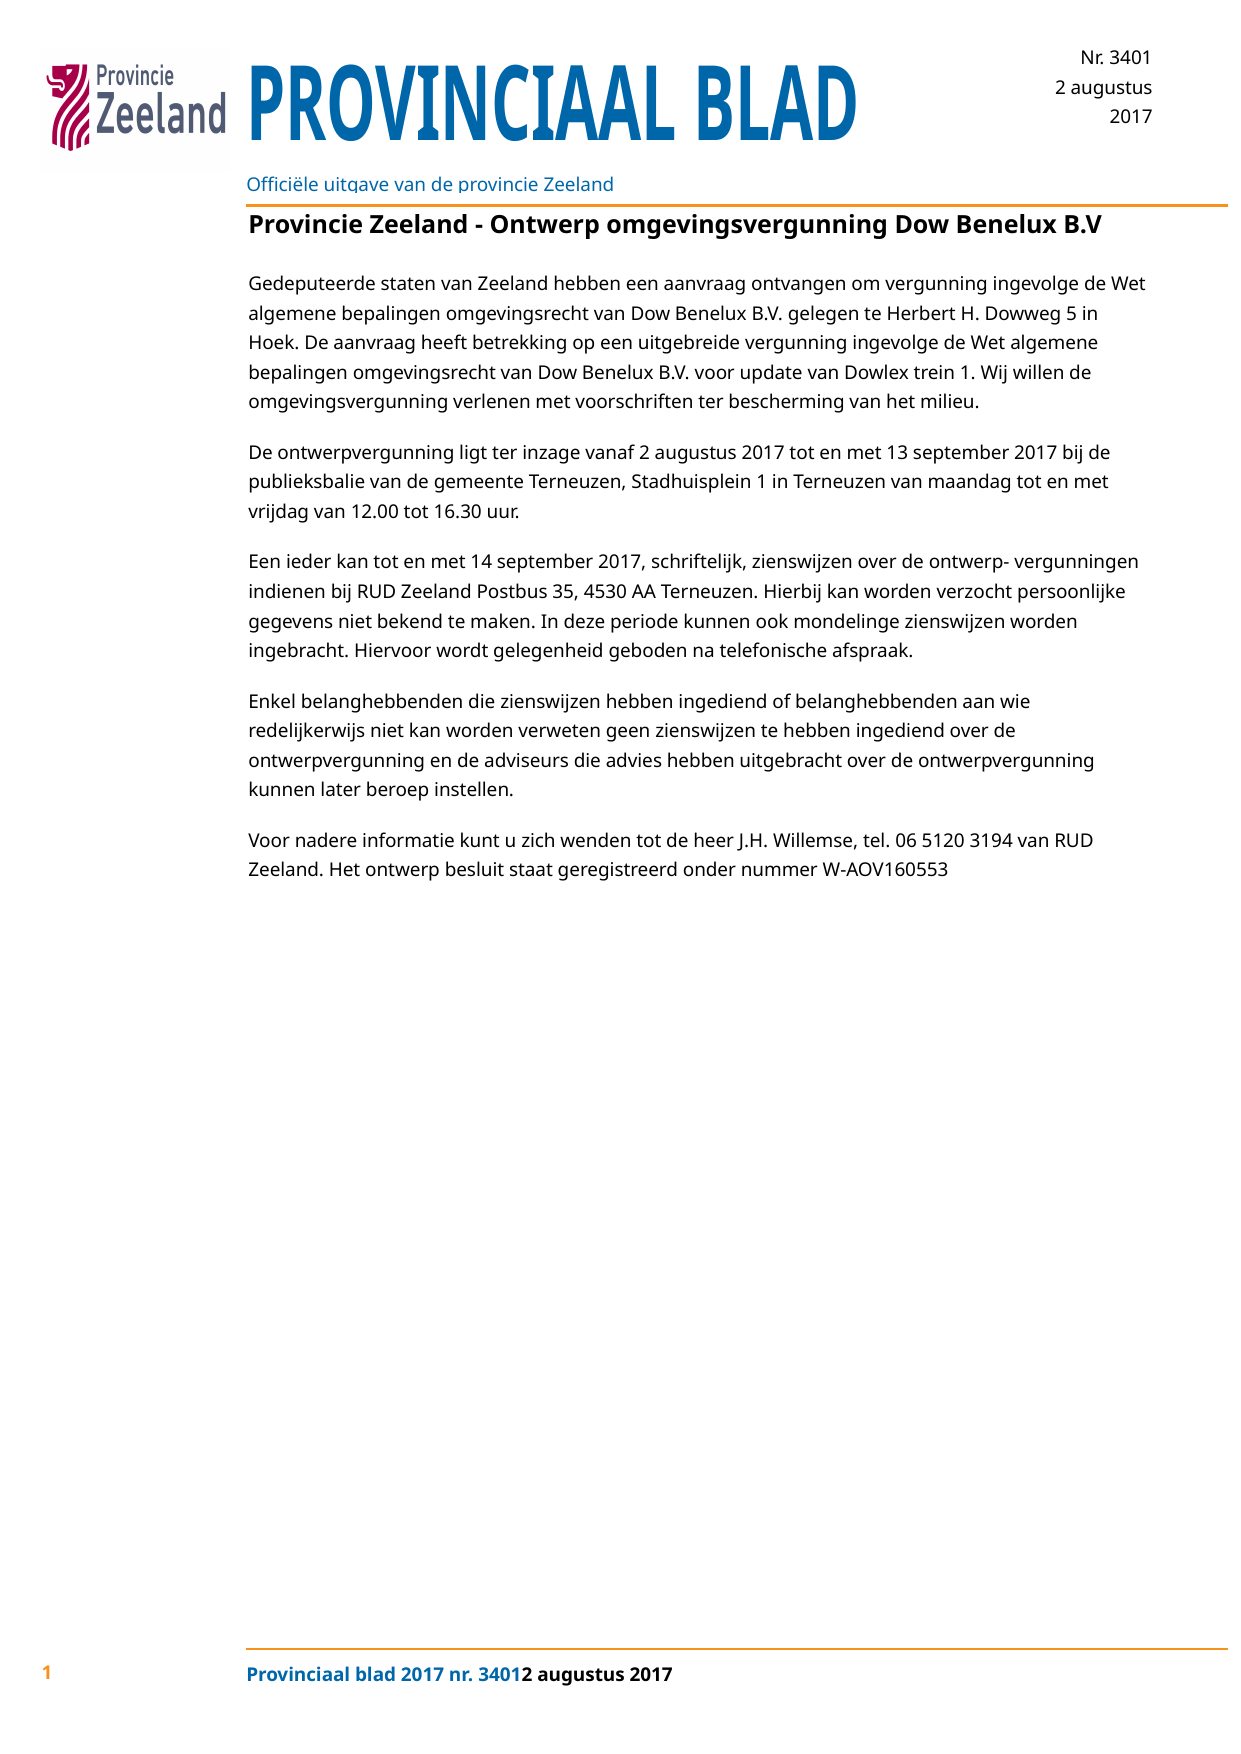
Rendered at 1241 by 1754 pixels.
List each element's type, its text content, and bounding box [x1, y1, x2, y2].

text Enkel belanghebbenden die zienswijzen hebben ingediend of belanghebbenden aan wie redelijkerwijs niet kan worden verweten geen zienswijzen te hebben ingediend over de ontwerpvergunning en de adviseurs die advies hebben uitgebracht over de ontwerpvergunning kunnen later beroep instellen. [248, 688, 1152, 802]
text Gedeputeerde staten van Zeeland hebben een aanvraag ontvangen om vergunning ingevolge de Wet algemene bepalingen omgevingsrecht van Dow Benelux B.V. gelegen te Herbert H. Dowweg 5 in Hoek. De aanvraag heeft betrekking op een uitgebreide vergunning ingevolge de Wet algemene bepalingen omgevingsrecht van Dow Benelux B.V. voor update van Dowlex trein 1. Wij willen de omgevingsvergunning verlenen met voorschriften ter bescherming van het milieu. [248, 270, 1152, 414]
text Provincie Zeeland - Ontwerp omgevingsvergunning Dow Benelux B.V [248, 207, 1152, 241]
text Voor nadere informatie kunt u zich wenden tot de heer J.H. Willemse, tel. 06 5120 3194 van RUD Zeeland. Het ontwerp besluit staat geregistreerd onder nummer W-AOV160553 [248, 827, 1152, 882]
text Een ieder kan tot en met 14 september 2017, schriftelijk, zienswijzen over de ontwerp- vergunningen indienen bij RUD Zeeland Postbus 35, 4530 AA Terneuzen. Hierbij kan worden verzocht persoonlijke gegevens niet bekend te maken. In deze periode kunnen ook mondelinge zienswijzen worden ingebracht. Hiervoor wordt gelegenheid geboden na telefonische afspraak. [248, 549, 1152, 663]
picture [41, 47, 231, 172]
text De ontwerpvergunning ligt ter inzage vanaf 2 augustus 2017 tot en met 13 september 2017 bij de publieksbalie van de gemeente Terneuzen, Stadhuisplein 1 in Terneuzen van maandag tot en met vrijdag van 12.00 tot 16.30 uur. [248, 439, 1152, 524]
